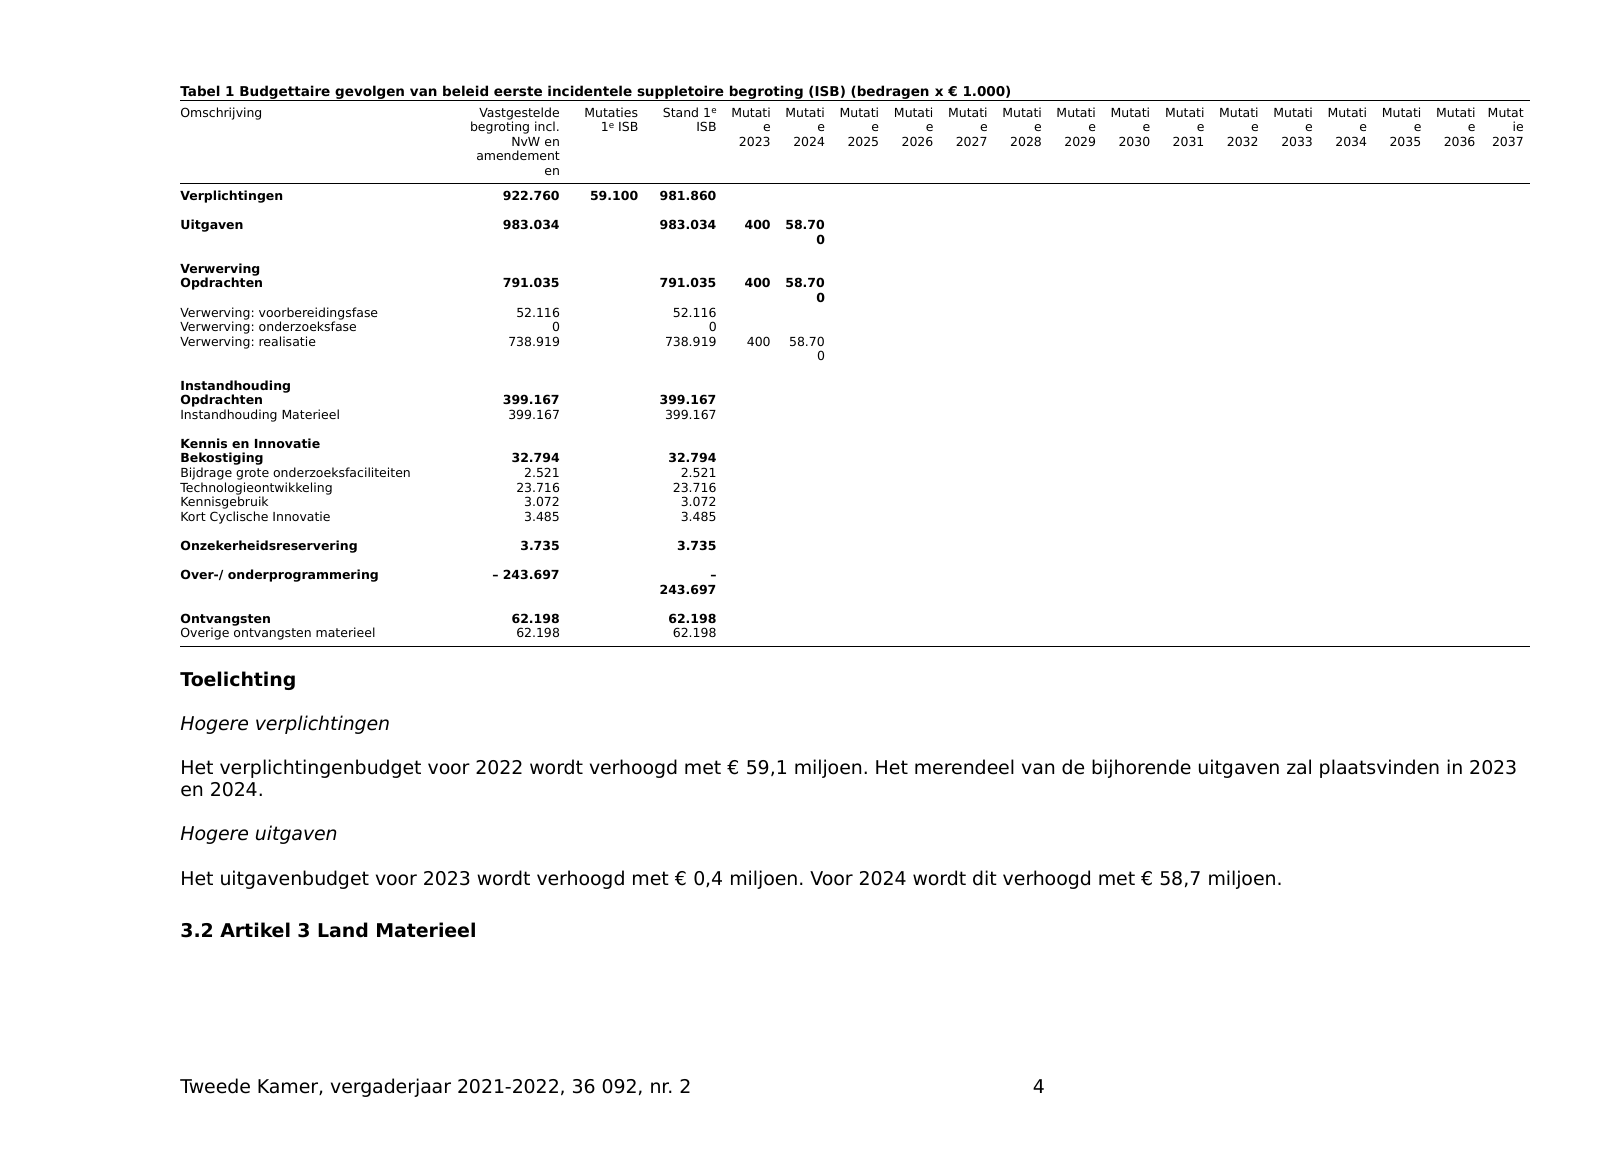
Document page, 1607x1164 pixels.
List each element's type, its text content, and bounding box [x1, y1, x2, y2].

table_cell [831, 218, 885, 247]
table_cell [831, 320, 885, 335]
table_cell [566, 597, 644, 612]
table_cell [644, 262, 722, 276]
table_cell Mutatie 2030 [1102, 101, 1156, 183]
table_cell [885, 204, 939, 218]
table_cell [1048, 408, 1102, 422]
table_cell [831, 481, 885, 495]
table_cell [993, 422, 1047, 437]
table_cell [1264, 364, 1318, 378]
table_cell [1481, 626, 1529, 646]
table_cell Mutatie 2026 [885, 101, 939, 183]
table_cell [1048, 524, 1102, 539]
table_cell [644, 437, 722, 451]
table_cell [1427, 218, 1481, 247]
table_cell 399.167 [644, 408, 722, 422]
table_cell [1373, 466, 1427, 481]
table_cell [1102, 204, 1156, 218]
table_cell [885, 451, 939, 466]
table_cell [566, 626, 644, 646]
table_cell [1210, 612, 1264, 626]
table_cell [1048, 335, 1102, 364]
table_cell [1102, 379, 1156, 393]
table_cell [1048, 510, 1102, 524]
table_cell [776, 408, 831, 422]
table_cell Instandhouding [180, 379, 463, 393]
table_cell [1048, 184, 1102, 203]
table_cell [993, 481, 1047, 495]
table_cell [566, 466, 644, 481]
table_cell [180, 422, 463, 437]
table_cell [1048, 568, 1102, 597]
table_cell [831, 466, 885, 481]
table_cell 400 [722, 335, 776, 364]
table_cell [722, 554, 776, 568]
table_cell [566, 306, 644, 320]
table_cell [566, 481, 644, 495]
table_cell 58.700 [776, 218, 831, 247]
table_cell [722, 437, 776, 451]
table_cell [993, 335, 1047, 364]
table_cell [1210, 276, 1264, 306]
table_cell [885, 524, 939, 539]
table_cell [831, 364, 885, 378]
table_cell [1048, 204, 1102, 218]
table_cell [1373, 524, 1427, 539]
table_cell [1481, 481, 1529, 495]
table_cell Mutatie 2025 [831, 101, 885, 183]
table_cell [776, 184, 831, 203]
table_cell [1102, 408, 1156, 422]
table_cell [776, 510, 831, 524]
table_cell [1373, 451, 1427, 466]
table_cell [993, 510, 1047, 524]
table_cell [1102, 568, 1156, 597]
table_cell Mutatie 2032 [1210, 101, 1264, 183]
table_cell [1156, 451, 1210, 466]
subtitle Hogere verplichtingen [180, 713, 1529, 735]
table_cell [1048, 262, 1102, 276]
table_cell [1156, 568, 1210, 597]
table_cell [463, 262, 566, 276]
table_cell [1102, 481, 1156, 495]
table_cell [831, 184, 885, 203]
table_cell [722, 306, 776, 320]
table_cell 399.167 [463, 393, 566, 408]
table_cell [939, 320, 993, 335]
table_cell [1373, 408, 1427, 422]
table_cell [831, 554, 885, 568]
table_cell [993, 554, 1047, 568]
table_cell [1481, 437, 1529, 451]
text Het uitgavenbudget voor 2023 wordt verhoogd met € 0,4 miljoen. Voor 2024 wordt dit verhoogd met € 58,7 miljoen. [180, 867, 1529, 889]
table_cell [831, 306, 885, 320]
table_cell [566, 320, 644, 335]
table_cell 3.072 [644, 495, 722, 510]
table_cell [1210, 524, 1264, 539]
table_cell [1264, 495, 1318, 510]
table_cell 0 [463, 320, 566, 335]
table_cell 32.794 [644, 451, 722, 466]
table_cell Mutatie 2037 [1481, 101, 1529, 183]
table_cell [1481, 247, 1529, 262]
table_cell [1264, 393, 1318, 408]
table_cell [1319, 568, 1373, 597]
table_cell [1373, 597, 1427, 612]
table_cell [1319, 524, 1373, 539]
table_cell [1156, 539, 1210, 553]
table_cell [1156, 422, 1210, 437]
table_cell [776, 306, 831, 320]
table_cell [831, 437, 885, 451]
table_cell [939, 510, 993, 524]
table_cell [1373, 379, 1427, 393]
table_cell [1264, 422, 1318, 437]
table_cell [1427, 276, 1481, 306]
table_cell [885, 539, 939, 553]
table_cell [1264, 306, 1318, 320]
table_cell [1373, 510, 1427, 524]
table_cell [1373, 184, 1427, 203]
table_cell [1427, 393, 1481, 408]
table_cell [1373, 218, 1427, 247]
table_cell 23.716 [463, 481, 566, 495]
table_cell [1481, 393, 1529, 408]
table_cell [939, 247, 993, 262]
table_cell [1481, 568, 1529, 597]
table_cell [1210, 466, 1264, 481]
table_cell [180, 204, 463, 218]
table_cell [1156, 364, 1210, 378]
table_cell [1319, 539, 1373, 553]
table_cell 3.735 [644, 539, 722, 553]
table_cell [1156, 218, 1210, 247]
table_cell [644, 554, 722, 568]
table_cell [1156, 335, 1210, 364]
table_cell [1210, 539, 1264, 553]
table_cell [1048, 495, 1102, 510]
table_cell [776, 393, 831, 408]
table_cell [463, 422, 566, 437]
table_cell [1264, 218, 1318, 247]
table_cell [1319, 554, 1373, 568]
table_cell [1102, 306, 1156, 320]
table_cell 59.100 [566, 184, 644, 203]
table_cell [1210, 364, 1264, 378]
table_cell Verwerving [180, 262, 463, 276]
table_cell 52.116 [644, 306, 722, 320]
table_cell [831, 524, 885, 539]
table_cell [722, 204, 776, 218]
table_cell [644, 597, 722, 612]
table_cell [993, 276, 1047, 306]
table_cell [1427, 524, 1481, 539]
table_cell [1156, 306, 1210, 320]
table_cell [1319, 379, 1373, 393]
table_cell [1048, 539, 1102, 553]
table_cell [180, 524, 463, 539]
table_cell [1210, 437, 1264, 451]
table_cell [463, 437, 566, 451]
table_cell [644, 364, 722, 378]
table_cell Mutatie 2035 [1373, 101, 1427, 183]
table_cell [1264, 335, 1318, 364]
table_cell [776, 481, 831, 495]
table_cell [1481, 422, 1529, 437]
table_cell [1102, 612, 1156, 626]
table_cell [1264, 451, 1318, 466]
table_cell Vastgestelde begroting incl. NvW en amendementen [463, 101, 566, 183]
table_cell Mutatie 2034 [1319, 101, 1373, 183]
table_cell Ontvangsten [180, 612, 463, 626]
table_cell [831, 626, 885, 646]
table_cell [1264, 262, 1318, 276]
table_cell [1427, 554, 1481, 568]
table_cell [939, 612, 993, 626]
table_cell [566, 204, 644, 218]
table_cell [722, 612, 776, 626]
table_cell [1319, 218, 1373, 247]
table_cell [1264, 320, 1318, 335]
table_cell [776, 451, 831, 466]
table_cell [1048, 597, 1102, 612]
table_cell [885, 612, 939, 626]
table_cell [831, 247, 885, 262]
table_cell [1210, 204, 1264, 218]
table_cell [1264, 568, 1318, 597]
table_cell [1319, 626, 1373, 646]
subtitle Toelichting [180, 669, 1529, 691]
table_cell [1373, 437, 1427, 451]
table_cell Mutatie 2024 [776, 101, 831, 183]
table_cell Kort Cyclische Innovatie [180, 510, 463, 524]
table_cell [885, 495, 939, 510]
table_cell Mutatie 2029 [1048, 101, 1102, 183]
table_cell [1373, 335, 1427, 364]
table_cell [1210, 481, 1264, 495]
table_cell [1319, 335, 1373, 364]
table_cell [566, 612, 644, 626]
table_cell [776, 379, 831, 393]
table_cell [1156, 495, 1210, 510]
table_cell [722, 481, 776, 495]
table_cell Verplichtingen [180, 184, 463, 203]
table_cell 738.919 [644, 335, 722, 364]
table_cell [1427, 247, 1481, 262]
table_cell [463, 364, 566, 378]
table_cell [993, 379, 1047, 393]
table_cell [1373, 204, 1427, 218]
table_cell [1319, 481, 1373, 495]
table_cell [1481, 306, 1529, 320]
table_cell [1427, 597, 1481, 612]
table_cell [1319, 364, 1373, 378]
table_cell [776, 524, 831, 539]
table_cell [1102, 262, 1156, 276]
table_cell [993, 218, 1047, 247]
table_cell [1048, 626, 1102, 646]
table_cell [1264, 554, 1318, 568]
table_cell [566, 335, 644, 364]
table_cell [1264, 510, 1318, 524]
table_cell [1481, 364, 1529, 378]
table_cell 62.198 [644, 612, 722, 626]
table_cell [566, 437, 644, 451]
table_cell 3.072 [463, 495, 566, 510]
table_cell [1210, 262, 1264, 276]
table_cell [1319, 466, 1373, 481]
table_cell Stand 1e ISB [644, 101, 722, 183]
table_cell [939, 335, 993, 364]
table_cell 399.167 [463, 408, 566, 422]
table_cell [1427, 466, 1481, 481]
table_cell [1048, 451, 1102, 466]
table_cell [1264, 597, 1318, 612]
table_cell Kennisgebruik [180, 495, 463, 510]
table_cell [831, 393, 885, 408]
table_cell [1373, 320, 1427, 335]
table_cell [1319, 495, 1373, 510]
table_cell [1373, 495, 1427, 510]
table_cell [831, 204, 885, 218]
table_cell [993, 320, 1047, 335]
table_cell [1481, 379, 1529, 393]
table_cell [1427, 422, 1481, 437]
table_cell [1427, 612, 1481, 626]
table_cell [831, 335, 885, 364]
table_cell [1427, 495, 1481, 510]
table_cell [722, 495, 776, 510]
table_cell [1048, 466, 1102, 481]
table_cell [993, 306, 1047, 320]
table_cell [776, 612, 831, 626]
table_cell [1210, 379, 1264, 393]
table_cell [1427, 320, 1481, 335]
table_cell [1319, 422, 1373, 437]
table_cell [1048, 437, 1102, 451]
table_cell [722, 247, 776, 262]
table_cell 0 [644, 320, 722, 335]
table_cell 400 [722, 276, 776, 306]
table_cell [1048, 422, 1102, 437]
table_cell [722, 597, 776, 612]
table_cell [566, 568, 644, 597]
table_cell [776, 364, 831, 378]
table_cell [1156, 379, 1210, 393]
table_cell [831, 597, 885, 612]
table_cell [1048, 276, 1102, 306]
table_cell [722, 422, 776, 437]
table_cell [1319, 393, 1373, 408]
table_cell [566, 510, 644, 524]
table_cell [993, 364, 1047, 378]
table_cell [1319, 247, 1373, 262]
table_cell [1156, 466, 1210, 481]
table_cell [722, 568, 776, 597]
table_cell [1156, 276, 1210, 306]
table_cell [831, 539, 885, 553]
table_cell [566, 554, 644, 568]
table_cell 23.716 [644, 481, 722, 495]
table_cell [180, 247, 463, 262]
table_cell [831, 612, 885, 626]
table_cell [993, 539, 1047, 553]
table_cell [939, 568, 993, 597]
table_cell [1264, 247, 1318, 262]
table_cell [831, 408, 885, 422]
table_cell [1210, 422, 1264, 437]
table_cell [1048, 612, 1102, 626]
table_cell – 243.697 [463, 568, 566, 597]
table_cell 3.485 [644, 510, 722, 524]
table_cell [1264, 437, 1318, 451]
table_cell [1210, 306, 1264, 320]
table_cell [1481, 554, 1529, 568]
table_cell 922.760 [463, 184, 566, 203]
table_cell [1102, 597, 1156, 612]
subtitle Hogere uitgaven [180, 823, 1529, 845]
table_cell [1427, 539, 1481, 553]
table_cell [776, 437, 831, 451]
table_cell [1210, 320, 1264, 335]
table_cell [885, 335, 939, 364]
table_cell [1481, 320, 1529, 335]
text Het verplichtingenbudget voor 2022 wordt verhoogd met € 59,1 miljoen. Het merendeel van de bijhorende uitgaven zal plaatsvinden in 2023 en 2024. [180, 757, 1529, 801]
table_cell [1373, 262, 1427, 276]
table_cell Verwerving: onderzoeksfase [180, 320, 463, 335]
table_cell [722, 626, 776, 646]
table_cell [993, 597, 1047, 612]
table_cell [1102, 539, 1156, 553]
table_cell [566, 408, 644, 422]
table_cell [939, 524, 993, 539]
table_cell [566, 379, 644, 393]
table_cell 52.116 [463, 306, 566, 320]
table_cell [1102, 184, 1156, 203]
table_cell Overige ontvangsten materieel [180, 626, 463, 646]
table_cell [885, 393, 939, 408]
table_cell [939, 306, 993, 320]
table_cell [1102, 320, 1156, 335]
table_cell [885, 364, 939, 378]
table_cell [1264, 466, 1318, 481]
table_cell [1210, 408, 1264, 422]
table_cell [1319, 184, 1373, 203]
table_cell [1048, 320, 1102, 335]
table_cell [1102, 437, 1156, 451]
table_cell [1156, 320, 1210, 335]
table_cell [1048, 481, 1102, 495]
table_cell [885, 422, 939, 437]
table_cell [939, 597, 993, 612]
table_cell [939, 466, 993, 481]
table_cell [993, 466, 1047, 481]
table_cell [885, 247, 939, 262]
table_cell 2.521 [463, 466, 566, 481]
table_cell [885, 218, 939, 247]
table_cell 62.198 [463, 626, 566, 646]
table_cell [1427, 379, 1481, 393]
table_cell 983.034 [644, 218, 722, 247]
table_cell [1319, 306, 1373, 320]
table_cell [939, 276, 993, 306]
table_cell 399.167 [644, 393, 722, 408]
table_cell [722, 466, 776, 481]
table_cell [993, 408, 1047, 422]
table_cell [1373, 481, 1427, 495]
table_cell [1210, 554, 1264, 568]
table_cell [1264, 204, 1318, 218]
table_cell [1048, 364, 1102, 378]
table_cell [722, 524, 776, 539]
table_cell [939, 262, 993, 276]
table_cell [939, 554, 993, 568]
table_cell Verwerving: voorbereidingsfase [180, 306, 463, 320]
table_cell [722, 379, 776, 393]
table_cell [1319, 510, 1373, 524]
table_cell [1373, 422, 1427, 437]
table_cell 3.735 [463, 539, 566, 553]
table_cell 791.035 [463, 276, 566, 306]
table_cell [1156, 393, 1210, 408]
table_cell Mutatie 2023 [722, 101, 776, 183]
table_cell [993, 184, 1047, 203]
table_cell [463, 554, 566, 568]
table_cell [1156, 524, 1210, 539]
table_cell [1427, 306, 1481, 320]
table_cell [939, 204, 993, 218]
table_cell 32.794 [463, 451, 566, 466]
table_cell [1319, 204, 1373, 218]
table_cell [180, 597, 463, 612]
table_cell [1427, 408, 1481, 422]
table_cell [831, 495, 885, 510]
table_cell [1264, 379, 1318, 393]
table_cell [1373, 539, 1427, 553]
table_cell [1102, 451, 1156, 466]
table_cell [885, 481, 939, 495]
table_cell [939, 481, 993, 495]
table_cell [644, 204, 722, 218]
table_cell [180, 554, 463, 568]
table_cell [1319, 437, 1373, 451]
table_cell [1210, 597, 1264, 612]
table_cell [644, 247, 722, 262]
table_cell [644, 379, 722, 393]
table_cell 981.860 [644, 184, 722, 203]
table_cell [1048, 306, 1102, 320]
table_cell [1427, 335, 1481, 364]
table_cell [939, 218, 993, 247]
table_cell [885, 466, 939, 481]
table_cell [993, 437, 1047, 451]
table_cell [1156, 184, 1210, 203]
table_cell [776, 262, 831, 276]
table_cell [1319, 276, 1373, 306]
table_cell [1427, 626, 1481, 646]
table_cell [722, 184, 776, 203]
table_cell [1156, 597, 1210, 612]
table_cell [1373, 568, 1427, 597]
table_cell [1156, 481, 1210, 495]
table_cell [1319, 597, 1373, 612]
table_cell [1156, 437, 1210, 451]
table_cell [1427, 437, 1481, 451]
table_cell [1373, 364, 1427, 378]
table_cell Uitgaven [180, 218, 463, 247]
table_cell [1481, 335, 1529, 364]
table_cell Verwerving: realisatie [180, 335, 463, 364]
table_cell [1481, 495, 1529, 510]
table_cell [1156, 554, 1210, 568]
table_cell [566, 393, 644, 408]
table_cell Instandhouding Materieel [180, 408, 463, 422]
table_cell [776, 466, 831, 481]
table_cell [1210, 626, 1264, 646]
table_cell [1481, 466, 1529, 481]
table_cell [722, 510, 776, 524]
table_cell [885, 437, 939, 451]
table_cell [722, 320, 776, 335]
table_cell [1319, 612, 1373, 626]
table_cell [885, 554, 939, 568]
table_cell [1210, 495, 1264, 510]
table_cell [1102, 510, 1156, 524]
table_cell [1102, 422, 1156, 437]
table_cell Opdrachten [180, 393, 463, 408]
table_cell [566, 218, 644, 247]
table_cell [463, 379, 566, 393]
table_cell [566, 451, 644, 466]
table_cell [1319, 262, 1373, 276]
table_cell [1102, 626, 1156, 646]
table_cell [644, 524, 722, 539]
table_cell [776, 247, 831, 262]
table_cell 62.198 [644, 626, 722, 646]
table_cell [1481, 218, 1529, 247]
table_cell [1264, 612, 1318, 626]
table_cell [776, 554, 831, 568]
table_cell [1210, 335, 1264, 364]
table_cell [1210, 568, 1264, 597]
table_cell Onzekerheidsreservering [180, 539, 463, 553]
table_cell [1264, 481, 1318, 495]
table_cell [885, 306, 939, 320]
table_cell [1373, 306, 1427, 320]
table_cell [1481, 524, 1529, 539]
table_cell [1156, 510, 1210, 524]
table_cell [939, 379, 993, 393]
table_cell [566, 539, 644, 553]
table_cell [566, 524, 644, 539]
table_cell [1481, 204, 1529, 218]
table_cell [831, 422, 885, 437]
table_cell [566, 422, 644, 437]
table_cell [1427, 364, 1481, 378]
table_cell Mutatie 2031 [1156, 101, 1210, 183]
table_cell [831, 379, 885, 393]
table_cell – 243.697 [644, 568, 722, 597]
subtitle 3.2 Artikel 3 Land Materieel [180, 919, 1529, 941]
table_cell [885, 568, 939, 597]
table_cell [722, 539, 776, 553]
table_cell [1481, 184, 1529, 203]
table_cell [939, 422, 993, 437]
table_cell [1102, 276, 1156, 306]
table_cell [1481, 539, 1529, 553]
table_cell [1102, 554, 1156, 568]
table_cell [1481, 612, 1529, 626]
table_cell [939, 408, 993, 422]
table_cell [885, 262, 939, 276]
table_cell [939, 451, 993, 466]
table_cell [1048, 554, 1102, 568]
table_cell [1210, 184, 1264, 203]
table_cell [993, 262, 1047, 276]
table_cell [885, 184, 939, 203]
table_cell [885, 379, 939, 393]
table_cell [885, 276, 939, 306]
table_cell [776, 568, 831, 597]
table_cell [1210, 451, 1264, 466]
table_cell Mutatie 2033 [1264, 101, 1318, 183]
table_cell [831, 568, 885, 597]
table_cell [1481, 408, 1529, 422]
table_cell [993, 247, 1047, 262]
table_cell [1319, 451, 1373, 466]
table_cell [1264, 276, 1318, 306]
table_cell Omschrijving [180, 101, 463, 183]
table_cell Bekostiging [180, 451, 463, 466]
table_cell [1481, 510, 1529, 524]
table_cell [831, 276, 885, 306]
table_cell [939, 437, 993, 451]
table_cell [1210, 510, 1264, 524]
table_cell [993, 451, 1047, 466]
table_cell [1264, 524, 1318, 539]
table_cell [993, 524, 1047, 539]
table_cell [1481, 276, 1529, 306]
table_cell [1210, 218, 1264, 247]
table_cell [1048, 393, 1102, 408]
table_cell [939, 364, 993, 378]
table_cell [831, 510, 885, 524]
table_cell [776, 539, 831, 553]
table_cell [722, 408, 776, 422]
table_cell [1264, 408, 1318, 422]
table_cell 2.521 [644, 466, 722, 481]
table_cell [1264, 184, 1318, 203]
table_cell [993, 204, 1047, 218]
table_cell [1427, 184, 1481, 203]
table_cell Mutatie 2027 [939, 101, 993, 183]
table_cell [1210, 393, 1264, 408]
table_cell [463, 524, 566, 539]
table_cell [463, 247, 566, 262]
table_cell [885, 626, 939, 646]
table_cell [722, 364, 776, 378]
table_cell [722, 262, 776, 276]
table_cell [776, 204, 831, 218]
table_cell [1102, 495, 1156, 510]
table_cell [1427, 568, 1481, 597]
table_cell [1048, 379, 1102, 393]
table_cell [776, 422, 831, 437]
table_cell [1102, 466, 1156, 481]
table_cell [885, 510, 939, 524]
table_cell 400 [722, 218, 776, 247]
table_cell [1264, 626, 1318, 646]
table_cell [1373, 612, 1427, 626]
table_cell [1156, 626, 1210, 646]
table_cell [939, 393, 993, 408]
table_cell [885, 408, 939, 422]
table_cell Bijdrage grote onderzoeksfaciliteiten [180, 466, 463, 481]
table_cell [1481, 451, 1529, 466]
table_cell [1102, 335, 1156, 364]
table_cell [885, 597, 939, 612]
table_cell 58.700 [776, 276, 831, 306]
table_cell [939, 184, 993, 203]
table_cell [1373, 393, 1427, 408]
table_cell [993, 626, 1047, 646]
table_cell [993, 393, 1047, 408]
table_cell 62.198 [463, 612, 566, 626]
table_cell [1373, 554, 1427, 568]
table_cell 3.485 [463, 510, 566, 524]
table_cell [463, 597, 566, 612]
table_cell [939, 626, 993, 646]
table_cell [1156, 204, 1210, 218]
table_cell [566, 247, 644, 262]
table_cell [1373, 276, 1427, 306]
table_cell [831, 451, 885, 466]
table_cell [993, 495, 1047, 510]
table_cell [180, 364, 463, 378]
table_cell [566, 276, 644, 306]
table_cell [1156, 612, 1210, 626]
table_cell [1427, 481, 1481, 495]
table_cell [993, 612, 1047, 626]
table_cell [776, 495, 831, 510]
table_cell [993, 568, 1047, 597]
table_cell Mutaties 1e ISB [566, 101, 644, 183]
table_cell [831, 262, 885, 276]
table_cell 791.035 [644, 276, 722, 306]
table_cell [463, 204, 566, 218]
table_cell [1210, 247, 1264, 262]
table_cell [1156, 408, 1210, 422]
table_cell 58.700 [776, 335, 831, 364]
table_cell [1156, 262, 1210, 276]
table_cell [1373, 247, 1427, 262]
table_cell [885, 320, 939, 335]
table_cell [566, 495, 644, 510]
table_cell [566, 364, 644, 378]
table_cell [1048, 218, 1102, 247]
table_cell [1373, 626, 1427, 646]
table_cell [1102, 218, 1156, 247]
table_cell [1156, 247, 1210, 262]
table_cell [566, 262, 644, 276]
table_cell [1102, 247, 1156, 262]
table_cell [644, 422, 722, 437]
table_cell [1102, 524, 1156, 539]
table_cell [1427, 451, 1481, 466]
table_cell [776, 597, 831, 612]
table_cell [1102, 364, 1156, 378]
table_cell [939, 495, 993, 510]
table_cell Mutatie 2036 [1427, 101, 1481, 183]
table_cell [776, 626, 831, 646]
table_cell [1264, 539, 1318, 553]
table_cell [939, 539, 993, 553]
table_cell 738.919 [463, 335, 566, 364]
table_cell Over-/ onderprogrammering [180, 568, 463, 597]
table_cell [1427, 262, 1481, 276]
table_cell Opdrachten [180, 276, 463, 306]
table_cell [1319, 408, 1373, 422]
table_cell Kennis en Innovatie [180, 437, 463, 451]
table_header Tabel 1 Budgettaire gevolgen van beleid eerste incidentele suppletoire begroting (ISB) (bedragen x € 1.000) [180, 84, 1529, 100]
table_cell Technologieontwikkeling [180, 481, 463, 495]
table_cell [1427, 510, 1481, 524]
table_cell Mutatie 2028 [993, 101, 1047, 183]
table_cell [1427, 204, 1481, 218]
table_cell [776, 320, 831, 335]
table_cell [1319, 320, 1373, 335]
table_cell [722, 393, 776, 408]
table_cell 983.034 [463, 218, 566, 247]
table_cell [722, 451, 776, 466]
table_cell [1048, 247, 1102, 262]
table_cell [1102, 393, 1156, 408]
table_cell [1481, 597, 1529, 612]
table_cell [1481, 262, 1529, 276]
